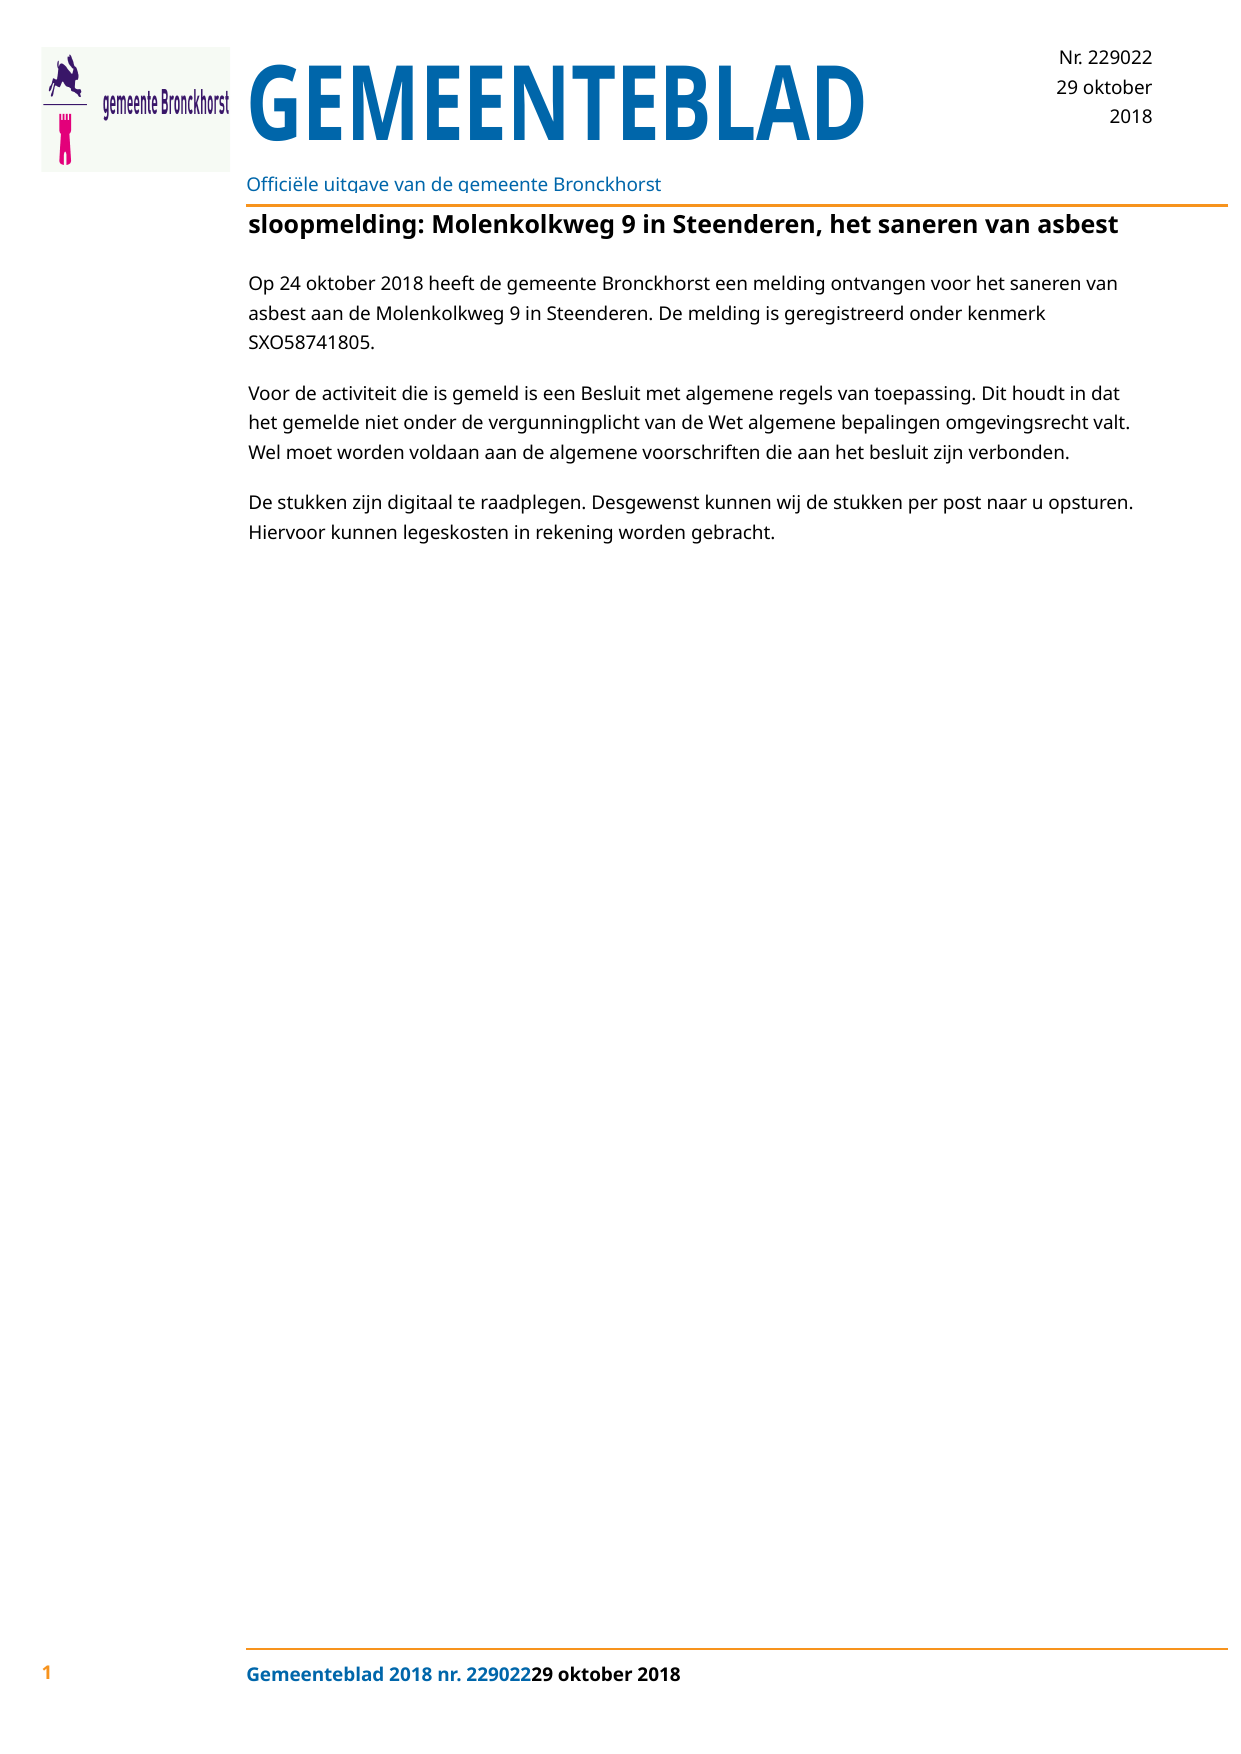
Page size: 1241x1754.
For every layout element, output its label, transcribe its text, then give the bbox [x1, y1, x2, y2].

text Op 24 oktober 2018 heeft de gemeente Bronckhorst een melding ontvangen voor het saneren van asbest aan de Molenkolkweg 9 in Steenderen. De melding is geregistreerd onder kenmerk SXO58741805. [248, 270, 1152, 355]
picture [41, 47, 231, 172]
text De stukken zijn digitaal te raadplegen. Desgewenst kunnen wij de stukken per post naar u opsturen. Hiervoor kunnen legeskosten in rekening worden gebracht. [248, 489, 1152, 545]
text Voor de activiteit die is gemeld is een Besluit met algemene regels van toepassing. Dit houdt in dat het gemelde niet onder de vergunningplicht van de Wet algemene bepalingen omgevingsrecht valt. Wel moet worden voldaan aan de algemene voorschriften die aan het besluit zijn verbonden. [248, 380, 1152, 465]
text sloopmelding: Molenkolkweg 9 in Steenderen, het saneren van asbest [248, 207, 1152, 241]
